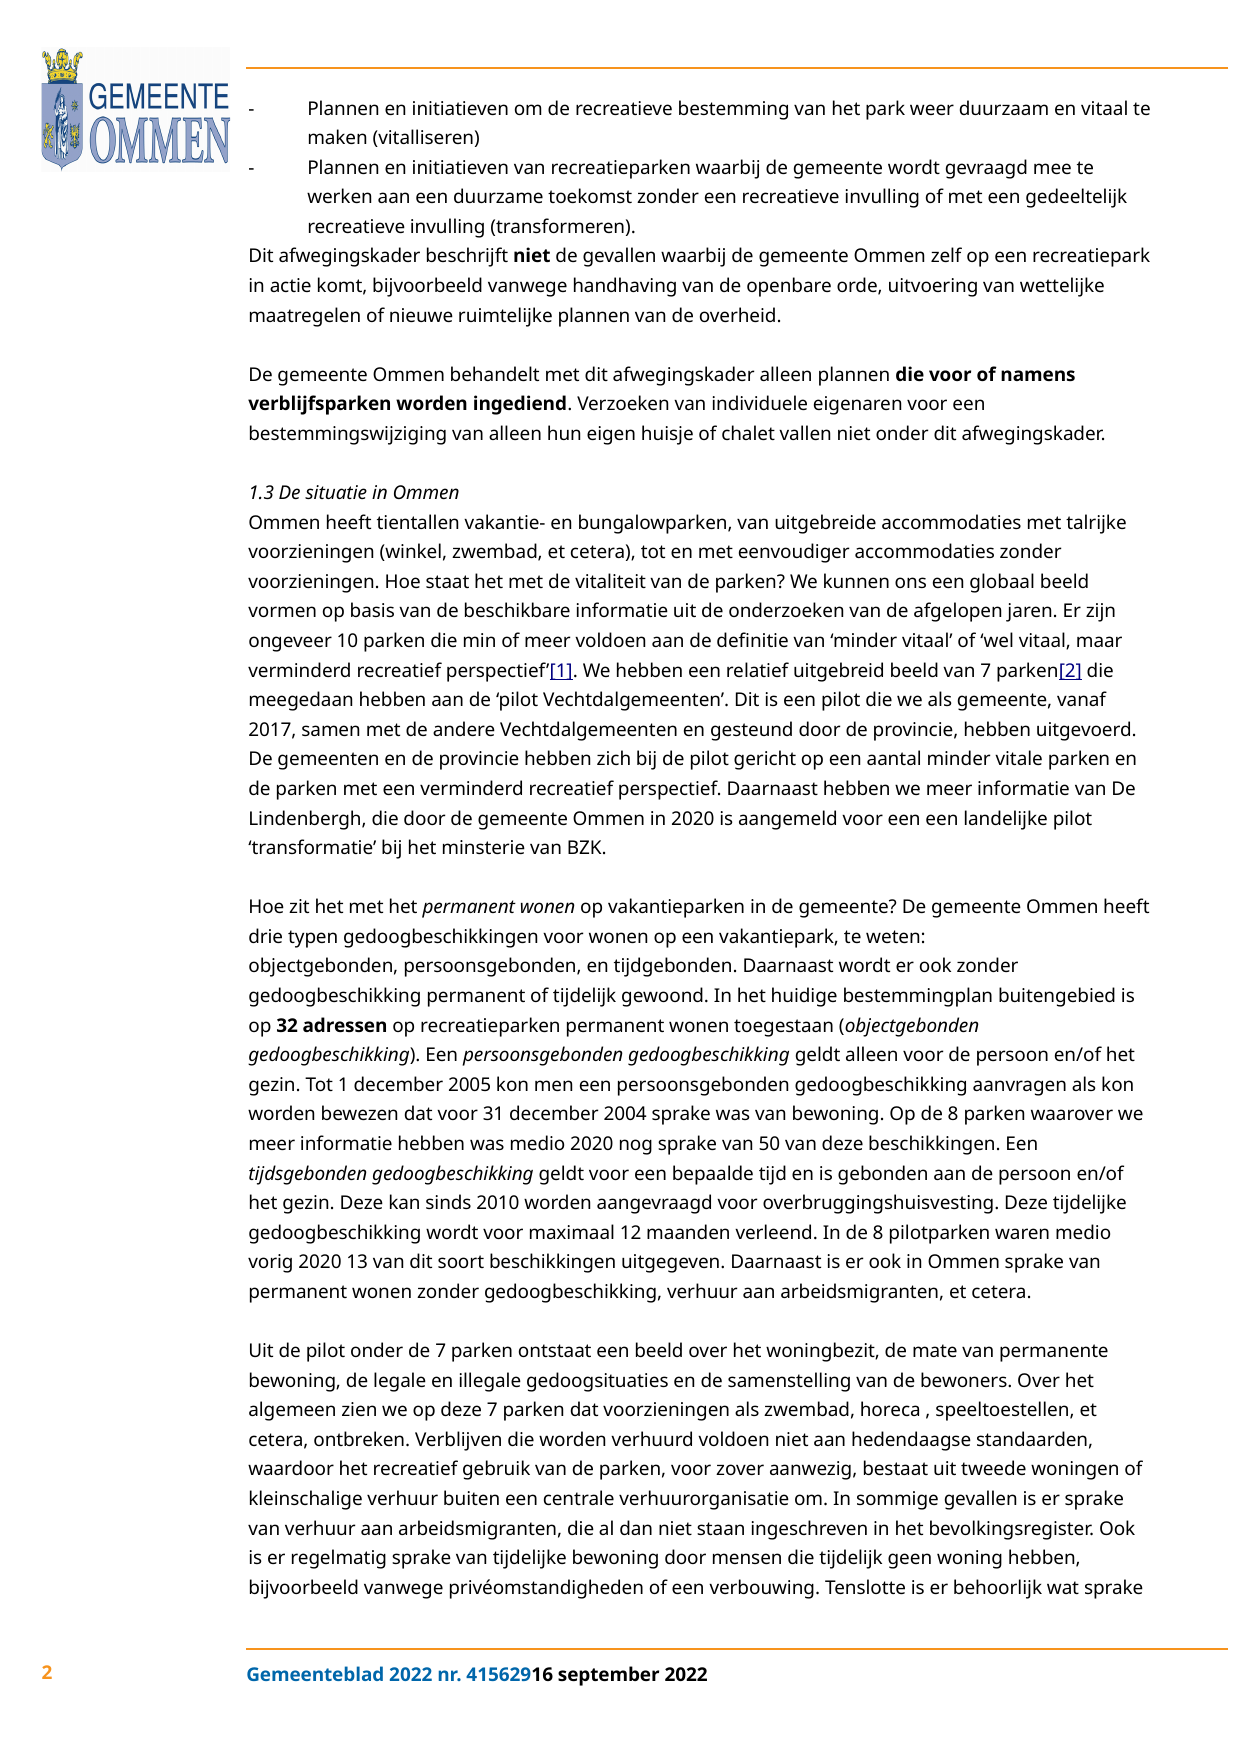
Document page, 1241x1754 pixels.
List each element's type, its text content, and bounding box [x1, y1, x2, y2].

text De gemeente Ommen behandelt met dit afwegingskader alleen plannen die voor of namens verblijfsparken worden ingediend. Verzoeken van individuele eigenaren voor een bestemmingswijziging van alleen hun eigen huisje of chalet vallen niet onder dit afwegingskader. [248, 361, 1152, 446]
picture [41, 47, 231, 172]
text Ommen heeft tientallen vakantie- en bungalowparken, van uitgebreide accommodaties met talrijke voorzieningen (winkel, zwembad, et cetera), tot en met eenvoudiger accommodaties zonder voorzieningen. Hoe staat het met de vitaliteit van de parken? We kunnen ons een globaal beeld vormen op basis van de beschikbare informatie uit de onderzoeken van de afgelopen jaren. Er zijn ongeveer 10 parken die min of meer voldoen aan de definitie van ‘minder vitaal’ of ‘wel vitaal, maar verminderd recreatief perspectief’[1]. We hebben een relatief uitgebreid beeld van 7 parken[2] die meegedaan hebben aan de ‘pilot Vechtdalgemeenten’. Dit is een pilot die we als gemeente, vanaf 2017, samen met de andere Vechtdalgemeenten en gesteund door de provincie, hebben uitgevoerd. De gemeenten en de provincie hebben zich bij de pilot gericht op een aantal minder vitale parken en de parken met een verminderd recreatief perspectief. Daarnaast hebben we meer informatie van De Lindenbergh, die door de gemeente Ommen in 2020 is aangemeld voor een een landelijke pilot ‘transformatie’ bij het minsterie van BZK. [248, 509, 1152, 860]
text Hoe zit het met het permanent wonen op vakantieparken in de gemeente? De gemeente Ommen heeft drie typen gedoogbeschikkingen voor wonen op een vakantiepark, te weten: objectgebonden, persoonsgebonden, en tijdgebonden. Daarnaast wordt er ook zonder gedoogbeschikking permanent of tijdelijk gewoond. In het huidige bestemmingplan buitengebied is op 32 adressen op recreatieparken permanent wonen toegestaan (objectgebonden gedoogbeschikking). Een persoonsgebonden gedoogbeschikking geldt alleen voor de persoon en/of het gezin. Tot 1 december 2005 kon men een persoonsgebonden gedoogbeschikking aanvragen als kon worden bewezen dat voor 31 december 2004 sprake was van bewoning. Op de 8 parken waarover we meer informatie hebben was medio 2020 nog sprake van 50 van deze beschikkingen. Een tijdsgebonden gedoogbeschikking geldt voor een bepaalde tijd en is gebonden aan de persoon en/of het gezin. Deze kan sinds 2010 worden aangevraagd voor overbruggingshuisvesting. Deze tijdelijke gedoogbeschikking wordt voor maximaal 12 maanden verleend. In de 8 pilotparken waren medio vorig 2020 13 van dit soort beschikkingen uitgegeven. Daarnaast is er ook in Ommen sprake van permanent wonen zonder gedoogbeschikking, verhuur aan arbeidsmigranten, et cetera. [248, 893, 1152, 1304]
text Uit de pilot onder de 7 parken ontstaat een beeld over het woningbezit, de mate van permanente bewoning, de legale en illegale gedoogsituaties en de samenstelling van de bewoners. Over het algemeen zien we op deze 7 parken dat voorzieningen als zwembad, horeca , speeltoestellen, et cetera, ontbreken. Verblijven die worden verhuurd voldoen niet aan hedendaagse standaarden, waardoor het recreatief gebruik van de parken, voor zover aanwezig, bestaat uit tweede woningen of kleinschalige verhuur buiten een centrale verhuurorganisatie om. In sommige gevallen is er sprake van verhuur aan arbeidsmigranten, die al dan niet staan ingeschreven in het bevolkingsregister. Ook is er regelmatig sprake van tijdelijke bewoning door mensen die tijdelijk geen woning hebben, bijvoorbeeld vanwege privéomstandigheden of een verbouwing. Tenslotte is er behoorlijk wat sprake [248, 1337, 1152, 1600]
text Dit afwegingskader beschrijft niet de gevallen waarbij de gemeente Ommen zelf op een recreatiepark in actie komt, bijvoorbeeld vanwege handhaving van de openbare orde, uitvoering van wettelijke maatregelen of nieuwe ruimtelijke plannen van de overheid. [248, 243, 1152, 328]
text 1.3 De situatie in Ommen [248, 479, 1152, 505]
list Plannen en initiatieven van recreatieparken waarbij de gemeente wordt gevraagd mee te werken aan een duurzame toekomst zonder een recreatieve invulling of met een gedeeltelijk recreatieve invulling (transformeren). [248, 154, 1152, 239]
list Plannen en initiatieven om de recreatieve bestemming van het park weer duurzaam en vitaal te maken (vitalliseren) [248, 95, 1152, 150]
